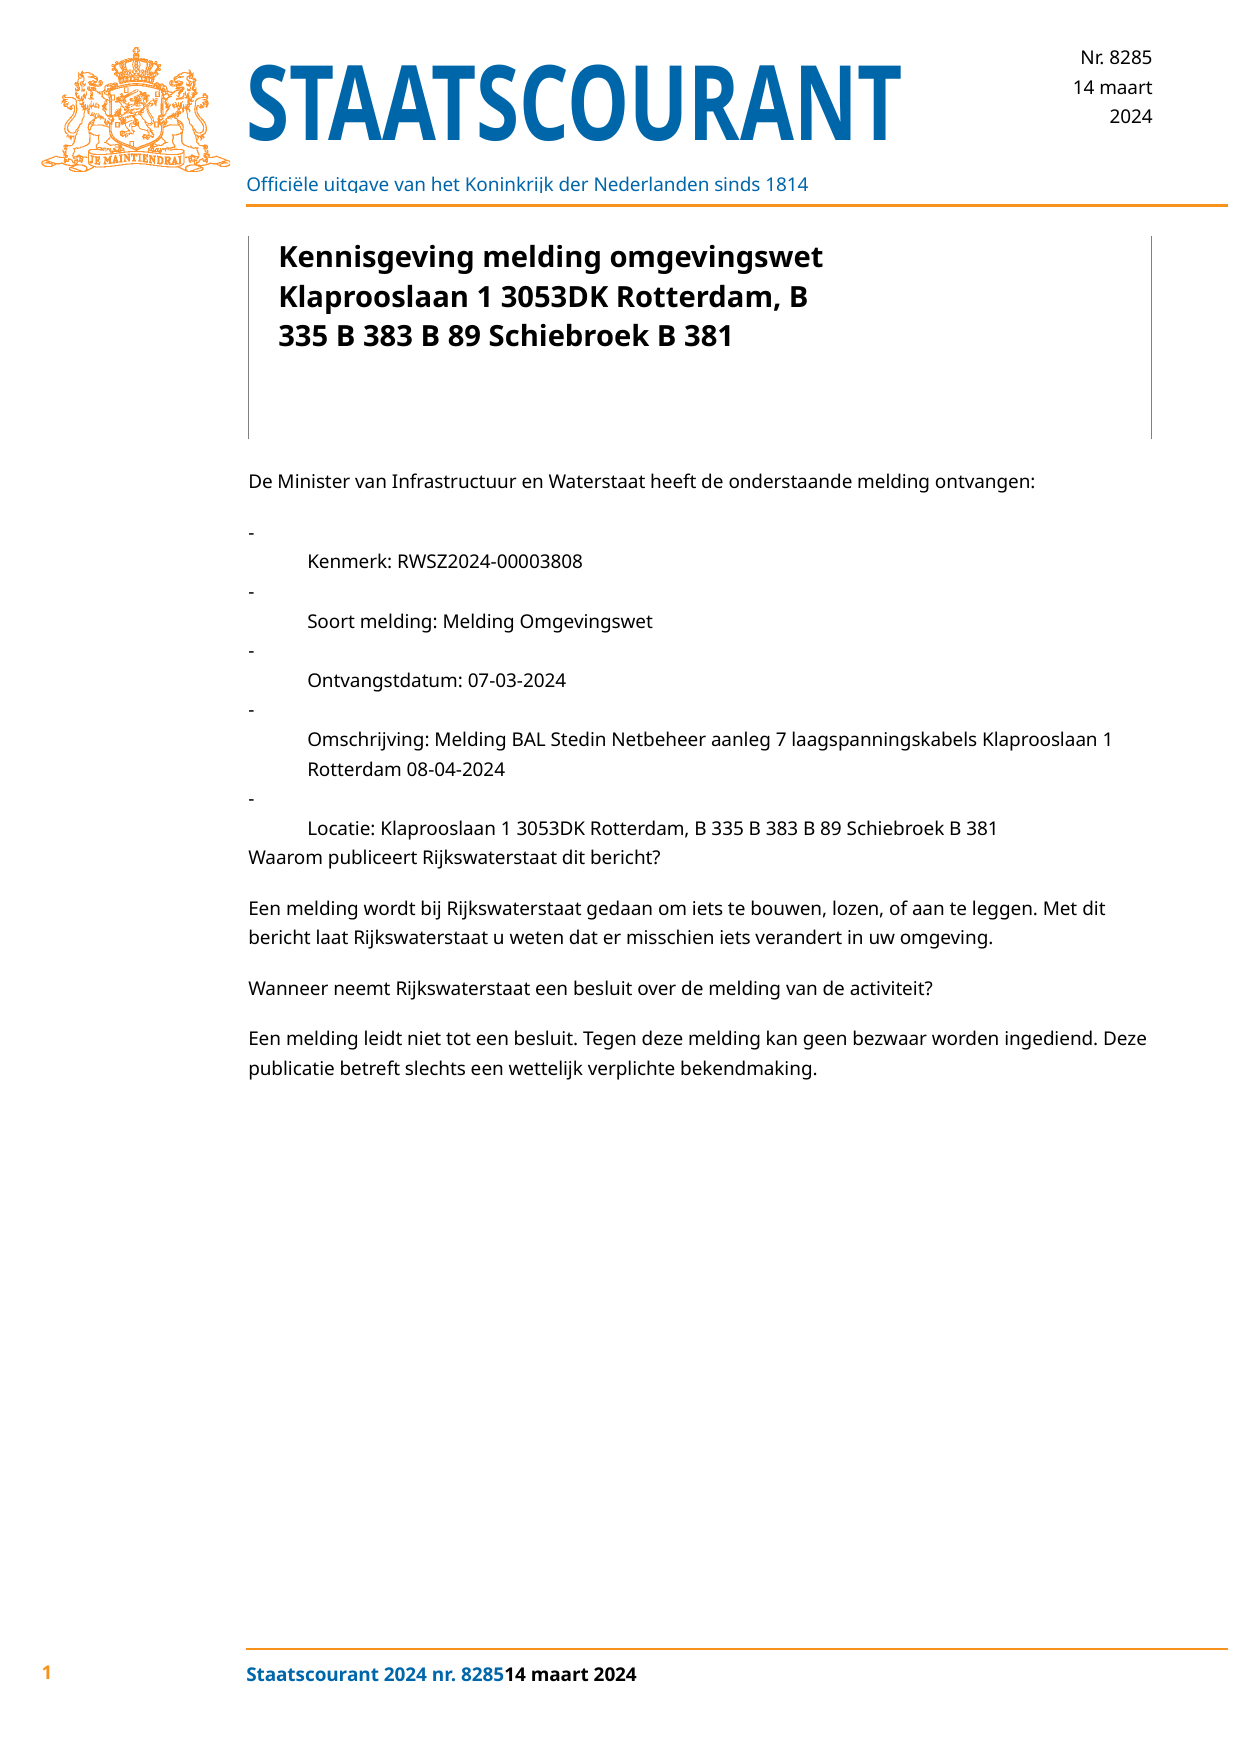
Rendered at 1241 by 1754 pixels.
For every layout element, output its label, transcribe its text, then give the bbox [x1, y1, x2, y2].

text Waarom publiceert Rijkswaterstaat dit bericht? [248, 844, 1152, 870]
text Een melding leidt niet tot een besluit. Tegen deze melding kan geen bezwaar worden ingediend. Deze publicatie betreft slechts een wettelijk verplichte bekendmaking. [248, 1025, 1152, 1081]
table_header [1090, 236, 1151, 413]
picture [41, 47, 231, 172]
table_header Kennisgeving melding omgevingswet Klaprooslaan 1 3053DK Rotterdam, B 335 B 383 B 89 Schiebroek B 381 [249, 236, 850, 439]
list Soort melding: Melding Omgevingswet [248, 608, 1152, 633]
text Wanneer neemt Rijkswaterstaat een besluit over de melding van de activiteit? [248, 975, 1152, 1001]
list Ontvangstdatum: 07-03-2024 [248, 667, 1152, 693]
text De Minister van Infrastructuur en Waterstaat heeft de onderstaande melding ontvangen: [248, 469, 1152, 494]
table_header [850, 236, 912, 413]
table_header [850, 414, 1151, 439]
text Een melding wordt bij Rijkswaterstaat gedaan om iets te bouwen, lozen, of aan te leggen. Met dit bericht laat Rijkswaterstaat u weten dat er misschien iets verandert in uw omgeving. [248, 895, 1152, 950]
picture [912, 236, 1090, 414]
list Locatie: Klaprooslaan 1 3053DK Rotterdam, B 335 B 383 B 89 Schiebroek B 381 [248, 815, 1152, 841]
list Kenmerk: RWSZ2024-00003808 [248, 549, 1152, 574]
list Omschrijving: Melding BAL Stedin Netbeheer aanleg 7 laagspanningskabels Klaprooslaan 1 Rotterdam 08-04-2024 [248, 726, 1152, 781]
